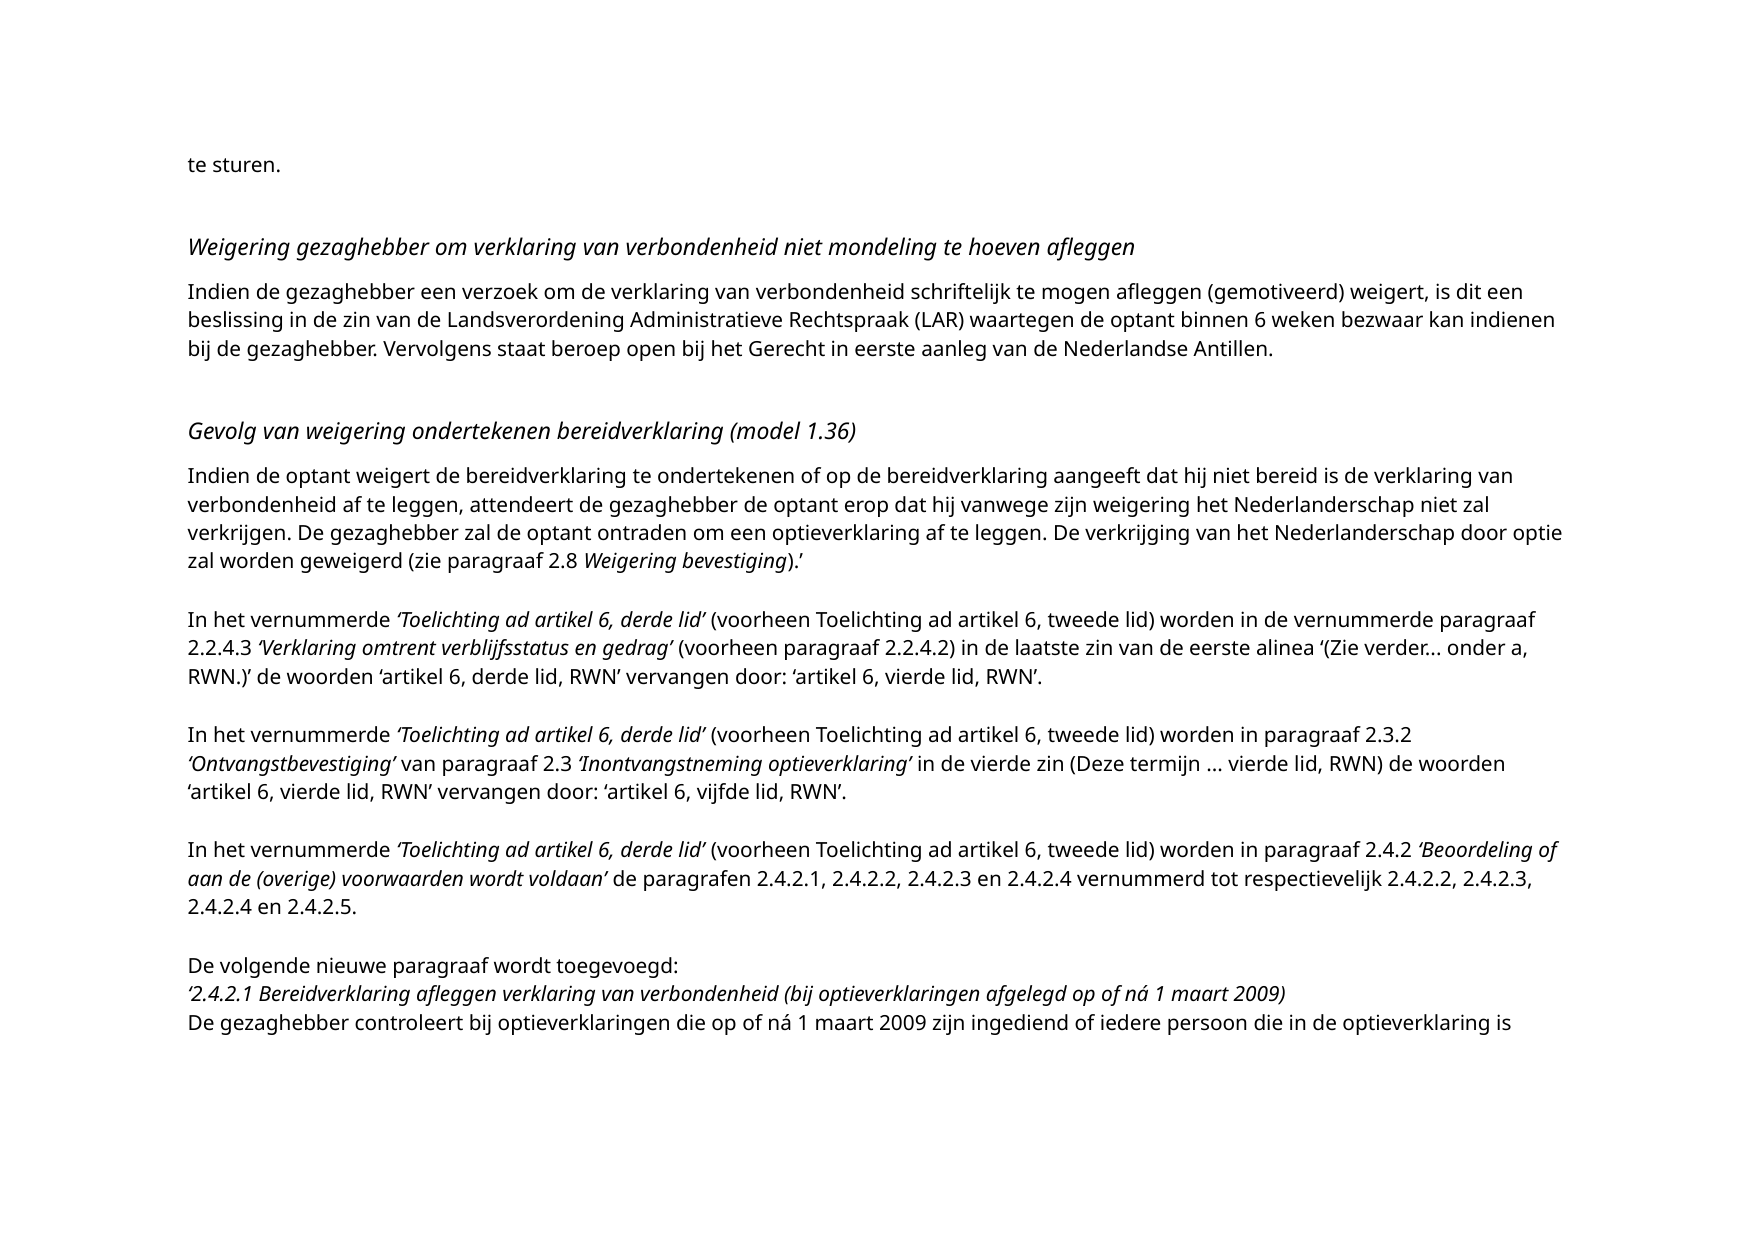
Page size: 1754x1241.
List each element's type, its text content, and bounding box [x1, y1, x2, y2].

text Indien de optant weigert de bereidverklaring te ondertekenen of op de bereidverklaring aangeeft dat hij niet bereid is de verklaring van verbondenheid af te leggen, attendeert de gezaghebber de optant erop dat hij vanwege zijn weigering het Nederlanderschap niet zal verkrijgen. De gezaghebber zal de optant ontraden om een optieverklaring af te leggen. De verkrijging van het Nederlanderschap door optie zal worden geweigerd (zie paragraaf 2.8 Weigering bevestiging).’ [187, 461, 1566, 575]
text Weigering gezaghebber om verklaring van verbondenheid niet mondeling te hoeven afleggen [187, 231, 1566, 262]
text Indien de gezaghebber een verzoek om de verklaring van verbondenheid schriftelijk te mogen afleggen (gemotiveerd) weigert, is dit een beslissing in de zin van de Landsverordening Administratieve Rechtspraak (LAR) waartegen de optant binnen 6 weken bezwaar kan indienen bij de gezaghebber. Vervolgens staat beroep open bij het Gerecht in eerste aanleg van de Nederlandse Antillen. [187, 277, 1566, 362]
text In het vernummerde ‘Toelichting ad artikel 6, derde lid’ (voorheen Toelichting ad artikel 6, tweede lid) worden in de vernummerde paragraaf 2.2.4.3 ‘Verklaring omtrent verblijfsstatus en gedrag’ (voorheen paragraaf 2.2.4.2) in de laatste zin van de eerste alinea ‘(Zie verder... onder a, RWN.)’ de woorden ‘artikel 6, derde lid, RWN’ vervangen door: ‘artikel 6, vierde lid, RWN’. [187, 605, 1566, 690]
text De gezaghebber controleert bij optieverklaringen die op of ná 1 maart 2009 zijn ingediend of iedere persoon die in de optieverklaring is [187, 1008, 1566, 1036]
text te sturen. [187, 150, 1566, 178]
text ‘2.4.2.1 Bereidverklaring afleggen verklaring van verbondenheid (bij optieverklaringen afgelegd op of ná 1 maart 2009) [187, 979, 1566, 1008]
text Gevolg van weigering ondertekenen bereidverklaring (model 1.36) [187, 415, 1566, 446]
text De volgende nieuwe paragraaf wordt toegevoegd: [187, 951, 1566, 979]
text In het vernummerde ‘Toelichting ad artikel 6, derde lid’ (voorheen Toelichting ad artikel 6, tweede lid) worden in paragraaf 2.3.2 ‘Ontvangstbevestiging’ van paragraaf 2.3 ‘Inontvangstneming optieverklaring’ in de vierde zin (Deze termijn ... vierde lid, RWN) de woorden ‘artikel 6, vierde lid, RWN’ vervangen door: ‘artikel 6, vijfde lid, RWN’. [187, 720, 1566, 806]
text In het vernummerde ‘Toelichting ad artikel 6, derde lid’ (voorheen Toelichting ad artikel 6, tweede lid) worden in paragraaf 2.4.2 ‘Beoordeling of aan de (overige) voorwaarden wordt voldaan’ de paragrafen 2.4.2.1, 2.4.2.2, 2.4.2.3 en 2.4.2.4 vernummerd tot respectievelijk 2.4.2.2, 2.4.2.3, 2.4.2.4 en 2.4.2.5. [187, 836, 1566, 921]
